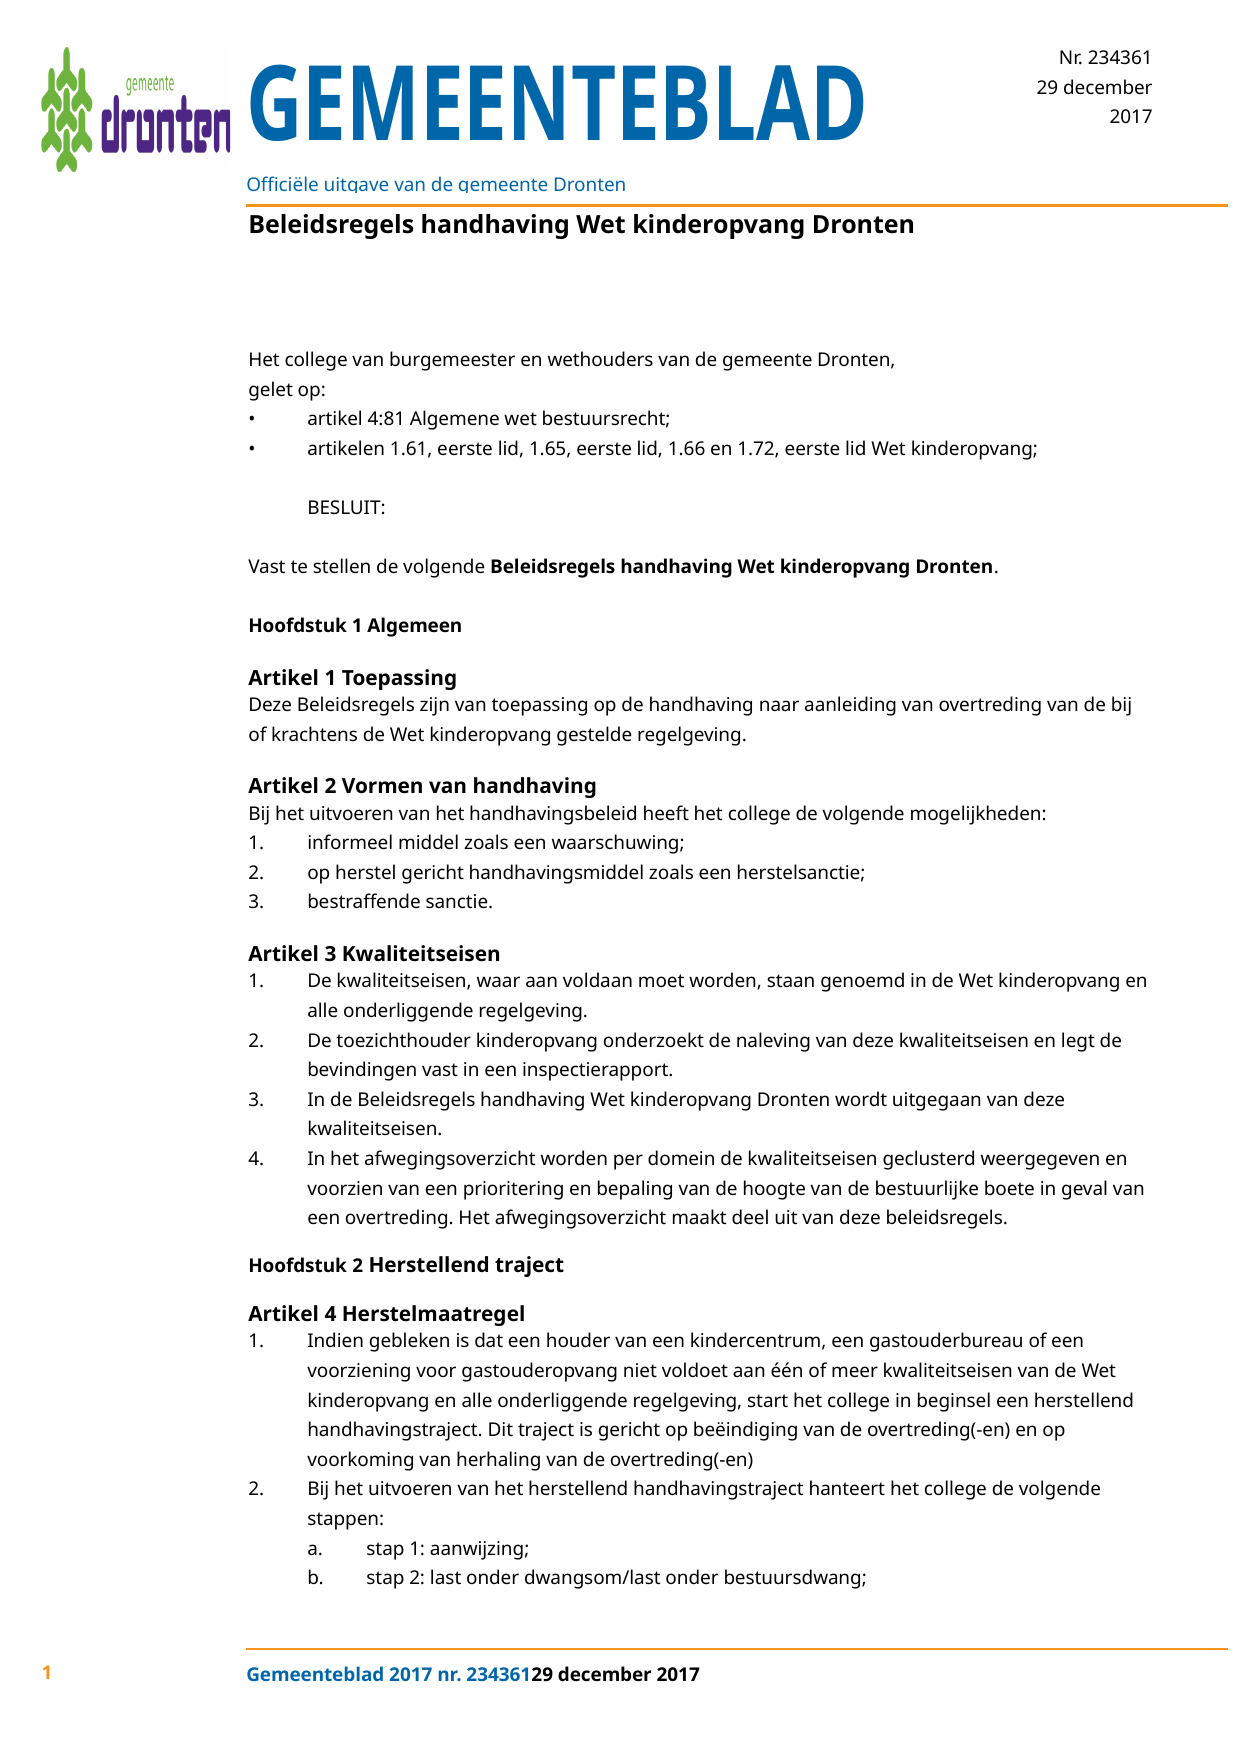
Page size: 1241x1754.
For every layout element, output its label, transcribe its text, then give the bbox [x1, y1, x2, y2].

list De toezichthouder kinderopvang onderzoekt de naleving van deze kwaliteitseisen en legt de bevindingen vast in een inspectierapport. [248, 1027, 1152, 1082]
text Het college van burgemeester en wethouders van de gemeente Dronten, [248, 346, 1152, 372]
list In de Beleidsregels handhaving Wet kinderopvang Dronten wordt uitgegaan van deze kwaliteitseisen. [248, 1086, 1152, 1141]
text Artikel 1 Toepassing [248, 663, 1152, 692]
text Artikel 2 Vormen van handhaving [248, 772, 1152, 800]
list artikelen 1.61, eerste lid, 1.65, eerste lid, 1.66 en 1.72, eerste lid Wet kinderopvang; [248, 435, 1152, 461]
text Hoofdstuk 2 Herstellend traject [248, 1250, 1152, 1278]
list stap 1: aanwijzing; [307, 1535, 1152, 1560]
list BESLUIT: [248, 494, 1152, 520]
list stap 2: last onder dwangsom/last onder bestuursdwang; [307, 1564, 1152, 1590]
text Bij het uitvoeren van het handhavingsbeleid heeft het college de volgende mogelijkheden: [248, 800, 1152, 826]
list op herstel gericht handhavingsmiddel zoals een herstelsanctie; [248, 859, 1152, 885]
text Hoofdstuk 1 Algemeen [248, 613, 1152, 638]
text Artikel 4 Herstelmaatregel [248, 1299, 1152, 1328]
text Beleidsregels handhaving Wet kinderopvang Dronten [248, 207, 1152, 241]
list artikel 4:81 Algemene wet bestuursrecht; [248, 406, 1152, 431]
list Bij het uitvoeren van het herstellend handhavingstraject hanteert het college de volgende stappen: [248, 1476, 1152, 1531]
text Artikel 3 Kwaliteitseisen [248, 939, 1152, 968]
list informeel middel zoals een waarschuwing; [248, 829, 1152, 855]
text Deze Beleidsregels zijn van toepassing op de handhaving naar aanleiding van overtreding van de bij of krachtens de Wet kinderopvang gestelde regelgeving. [248, 692, 1152, 747]
list bestraffende sanctie. [248, 889, 1152, 914]
list Indien gebleken is dat een houder van een kindercentrum, een gastouderbureau of een voorziening voor gastouderopvang niet voldoet aan één of meer kwaliteitseisen van de Wet kinderopvang en alle onderliggende regelgeving, start het college in beginsel een herstellend handhavingstraject. Dit traject is gericht op beëindiging van de overtreding(-en) en op voorkoming van herhaling van de overtreding(-en) [248, 1328, 1152, 1472]
list In het afwegingsoverzicht worden per domein de kwaliteitseisen geclusterd weergegeven en voorzien van een prioritering en bepaling van de hoogte van de bestuurlijke boete in geval van een overtreding. Het afwegingsoverzicht maakt deel uit van deze beleidsregels. [248, 1145, 1152, 1230]
text gelet op: [248, 376, 1152, 402]
picture [41, 47, 231, 172]
text Vast te stellen de volgende Beleidsregels handhaving Wet kinderopvang Dronten. [248, 553, 1152, 579]
list De kwaliteitseisen, waar aan voldaan moet worden, staan genoemd in de Wet kinderopvang en alle onderliggende regelgeving. [248, 968, 1152, 1023]
